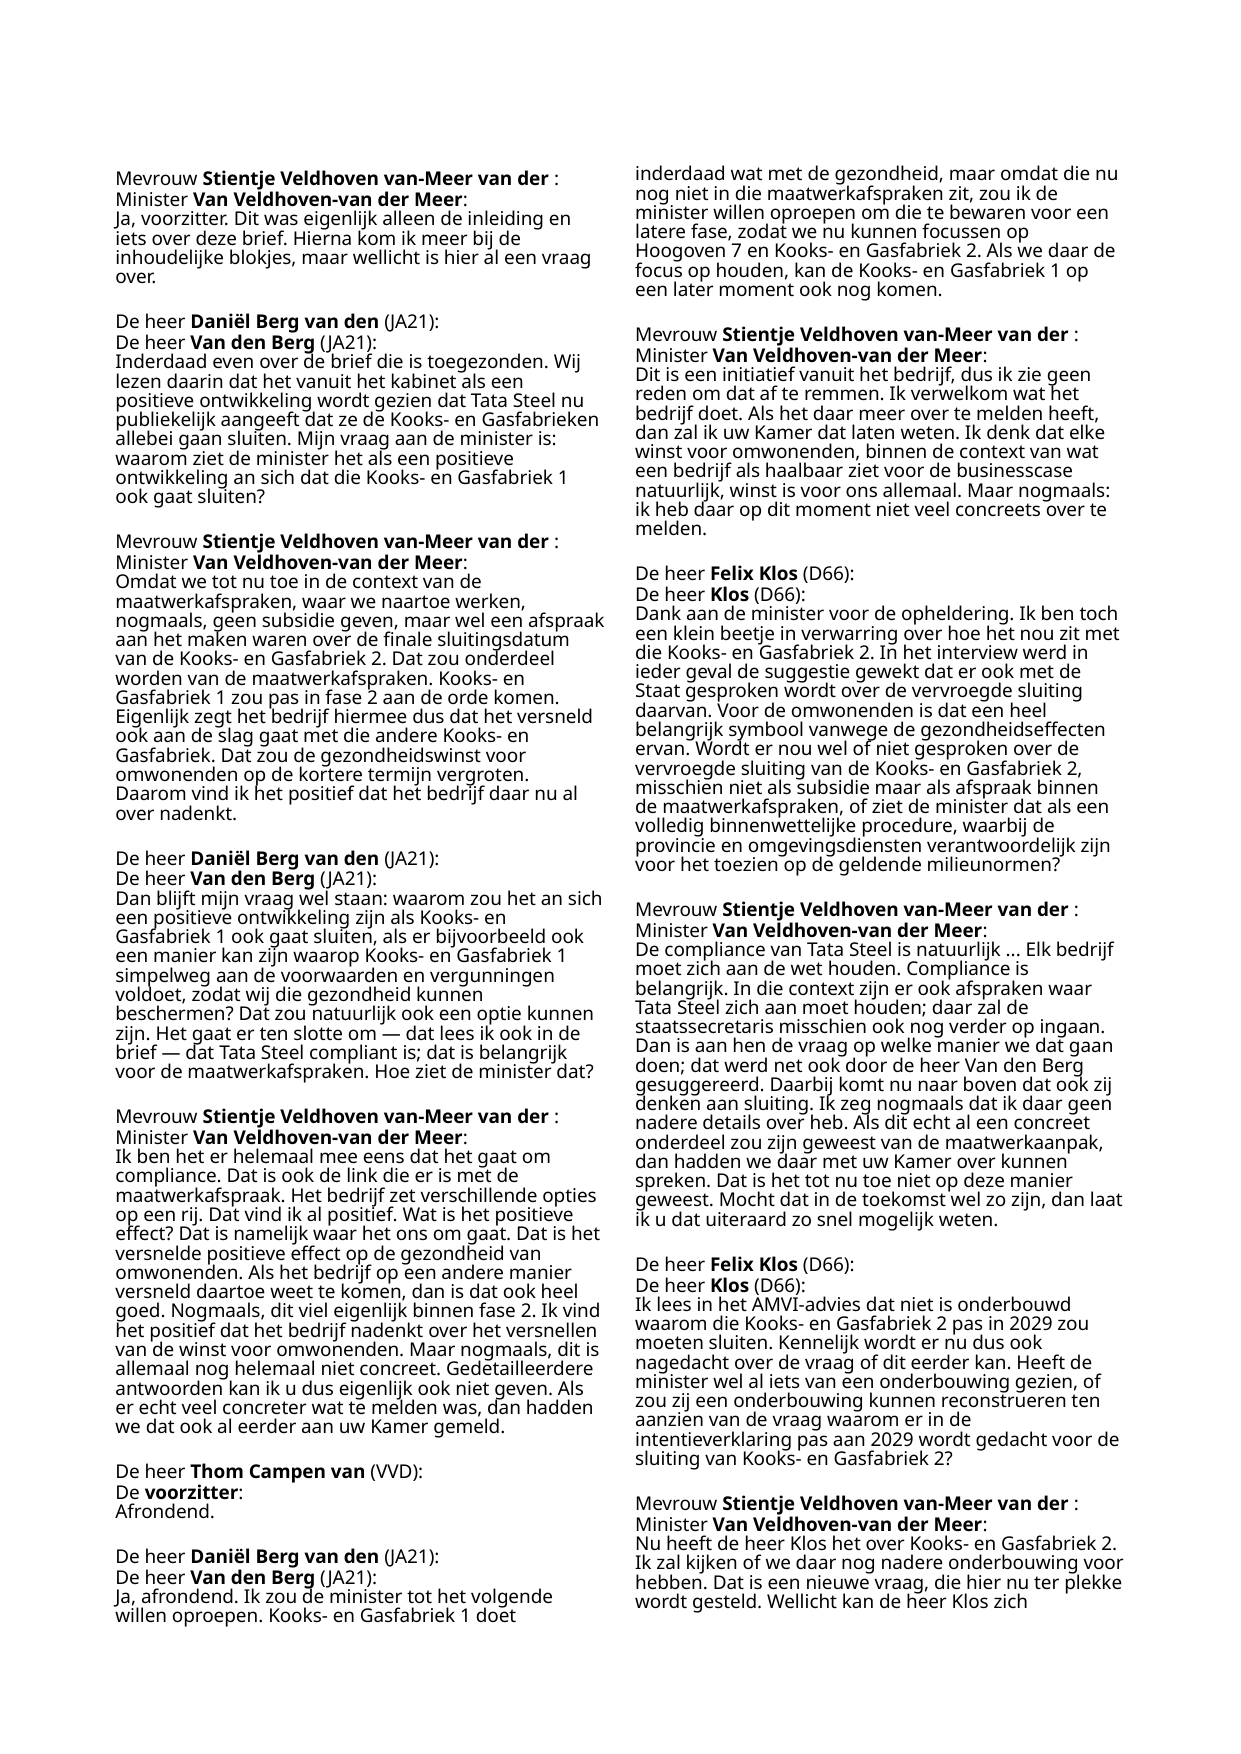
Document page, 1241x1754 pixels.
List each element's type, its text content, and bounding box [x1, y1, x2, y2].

text Mevrouw Stientje Veldhoven van-Meer van der : [115, 1103, 605, 1129]
text Dit is een initiatief vanuit het bedrijf, dus ik zie geen reden om dat af te remmen. Ik verwelkom wat het bedrijf doet. Als het daar meer over te melden heeft, dan zal ik uw Kamer dat laten weten. Ik denk dat elke winst voor omwonenden, binnen de context van wat een bedrijf als haalbaar ziet voor de businesscase natuurlijk, winst is voor ons allemaal. Maar nogmaals: ik heb daar op dit moment niet veel concreets over te melden. [635, 366, 1125, 539]
text Ja, afrondend. Ik zou de minister tot het volgende willen oproepen. Kooks- en Gasfabriek 1 doet [115, 1588, 605, 1627]
text De compliance van Tata Steel is natuurlijk ... Elk bedrijf moet zich aan de wet houden. Compliance is belangrijk. In die context zijn er ook afspraken waar Tata Steel zich aan moet houden; daar zal de staatssecretaris misschien ook nog verder op ingaan. Dan is aan hen de vraag op welke manier we dat gaan doen; dat werd net ook door de heer Van den Berg gesuggereerd. Daarbij komt nu naar boven dat ook zij denken aan sluiting. Ik zeg nogmaals dat ik daar geen nadere details over heb. Als dit echt al een concreet onderdeel zou zijn geweest van de maatwerkaanpak, dan hadden we daar met uw Kamer over kunnen spreken. Dat is het tot nu toe niet op deze manier geweest. Mocht dat in de toekomst wel zo zijn, dan laat ik u dat uiteraard zo snel mogelijk weten. [635, 941, 1125, 1230]
text Ja, voorzitter. Dit was eigenlijk alleen de inleiding en iets over deze brief. Hierna kom ik meer bij de inhoudelijke blokjes, maar wellicht is hier al een vraag over. [115, 210, 605, 287]
text De heer Felix Klos (D66): [635, 560, 1125, 586]
text Mevrouw Stientje Veldhoven van-Meer van der : [635, 321, 1125, 347]
text De heer Felix Klos (D66): [635, 1251, 1125, 1277]
text De voorzitter: [115, 1484, 605, 1503]
text De heer Klos (D66): [635, 586, 1125, 605]
text De heer Daniël Berg van den (JA21): [115, 308, 605, 334]
text Minister Van Veldhoven-van der Meer: [115, 191, 605, 210]
text Nu heeft de heer Klos het over Kooks- en Gasfabriek 2. Ik zal kijken of we daar nog nadere onderbouwing voor hebben. Dat is een nieuwe vraag, die hier nu ter plekke wordt gesteld. Wellicht kan de heer Klos zich [635, 1535, 1125, 1612]
text De heer Van den Berg (JA21): [115, 870, 605, 890]
text De heer Klos (D66): [635, 1277, 1125, 1296]
text Dank aan de minister voor de opheldering. Ik ben toch een klein beetje in verwarring over hoe het nou zit met die Kooks- en Gasfabriek 2. In het interview werd in ieder geval de suggestie gewekt dat er ook met de Staat gesproken wordt over de vervroegde sluiting daarvan. Voor de omwonenden is dat een heel belangrijk symbool vanwege de gezondheidseffecten ervan. Wordt er nou wel of niet gesproken over de vervroegde sluiting van de Kooks- en Gasfabriek 2, misschien niet als subsidie maar als afspraak binnen de maatwerkafspraken, of ziet de minister dat als een volledig binnenwettelijke procedure, waarbij de provincie en omgevingsdiensten verantwoordelijk zijn voor het toezien op de geldende milieunormen? [635, 605, 1125, 875]
text Ik lees in het AMVI-advies dat niet is onderbouwd waarom die Kooks- en Gasfabriek 2 pas in 2029 zou moeten sluiten. Kennelijk wordt er nu dus ook nagedacht over de vraag of dit eerder kan. Heeft de minister wel al iets van een onderbouwing gezien, of zou zij een onderbouwing kunnen reconstrueren ten aanzien van de vraag waarom er in de intentieverklaring pas aan 2029 wordt gedacht voor de sluiting van Kooks- en Gasfabriek 2? [635, 1296, 1125, 1469]
text Minister Van Veldhoven-van der Meer: [635, 1516, 1125, 1535]
text De heer Daniël Berg van den (JA21): [115, 845, 605, 870]
text Minister Van Veldhoven-van der Meer: [635, 922, 1125, 941]
text Omdat we tot nu toe in de context van de maatwerkafspraken, waar we naartoe werken, nogmaals, geen subsidie geven, maar wel een afspraak aan het maken waren over de finale sluitingsdatum van de Kooks- en Gasfabriek 2. Dat zou onderdeel worden van de maatwerkafspraken. Kooks- en Gasfabriek 1 zou pas in fase 2 aan de orde komen. Eigenlijk zegt het bedrijf hiermee dus dat het versneld ook aan de slag gaat met die andere Kooks- en Gasfabriek. Dat zou de gezondheidswinst voor omwonenden op de kortere termijn vergroten. Daarom vind ik het positief dat het bedrijf daar nu al over nadenkt. [115, 573, 605, 824]
text Mevrouw Stientje Veldhoven van-Meer van der : [635, 896, 1125, 922]
text Inderdaad even over de brief die is toegezonden. Wij lezen daarin dat het vanuit het kabinet als een positieve ontwikkeling wordt gezien dat Tata Steel nu publiekelijk aangeeft dat ze de Kooks- en Gasfabrieken allebei gaan sluiten. Mijn vraag aan de minister is: waarom ziet de minister het als een positieve ontwikkeling an sich dat die Kooks- en Gasfabriek 1 ook gaat sluiten? [115, 353, 605, 507]
text De heer Van den Berg (JA21): [115, 1569, 605, 1588]
text Dan blijft mijn vraag wel staan: waarom zou het an sich een positieve ontwikkeling zijn als Kooks- en Gasfabriek 1 ook gaat sluiten, als er bijvoorbeeld ook een manier kan zijn waarop Kooks- en Gasfabriek 1 simpelweg aan de voorwaarden en vergunningen voldoet, zodat wij die gezondheid kunnen beschermen? Dat zou natuurlijk ook een optie kunnen zijn. Het gaat er ten slotte om — dat lees ik ook in de brief — dat Tata Steel compliant is; dat is belangrijk voor de maatwerkafspraken. Hoe ziet de minister dat? [115, 890, 605, 1082]
text De heer Daniël Berg van den (JA21): [115, 1543, 605, 1569]
text Mevrouw Stientje Veldhoven van-Meer van der : [635, 1490, 1125, 1516]
text Minister Van Veldhoven-van der Meer: [115, 1129, 605, 1148]
text inderdaad wat met de gezondheid, maar omdat die nu nog niet in die maatwerkafspraken zit, zou ik de minister willen oproepen om die te bewaren voor een latere fase, zodat we nu kunnen focussen op Hoogoven 7 en Kooks- en Gasfabriek 2. Als we daar de focus op houden, kan de Kooks- en Gasfabriek 1 op een later moment ook nog komen. [635, 165, 1125, 300]
text De heer Thom Campen van (VVD): [115, 1458, 605, 1484]
text Mevrouw Stientje Veldhoven van-Meer van der : [115, 165, 605, 191]
text Minister Van Veldhoven-van der Meer: [635, 347, 1125, 366]
text De heer Van den Berg (JA21): [115, 334, 605, 353]
text Mevrouw Stientje Veldhoven van-Meer van der : [115, 528, 605, 554]
text Afrondend. [115, 1503, 605, 1522]
text Minister Van Veldhoven-van der Meer: [115, 554, 605, 573]
text Ik ben het er helemaal mee eens dat het gaat om compliance. Dat is ook de link die er is met de maatwerkafspraak. Het bedrijf zet verschillende opties op een rij. Dat vind ik al positief. Wat is het positieve effect? Dat is namelijk waar het ons om gaat. Dat is het versnelde positieve effect op de gezondheid van omwonenden. Als het bedrijf op een andere manier versneld daartoe weet te komen, dan is dat ook heel goed. Nogmaals, dit viel eigenlijk binnen fase 2. Ik vind het positief dat het bedrijf nadenkt over het versnellen van de winst voor omwonenden. Maar nogmaals, dit is allemaal nog helemaal niet concreet. Gedetailleerdere antwoorden kan ik u dus eigenlijk ook niet geven. Als er echt veel concreter wat te melden was, dan hadden we dat ook al eerder aan uw Kamer gemeld. [115, 1148, 605, 1437]
